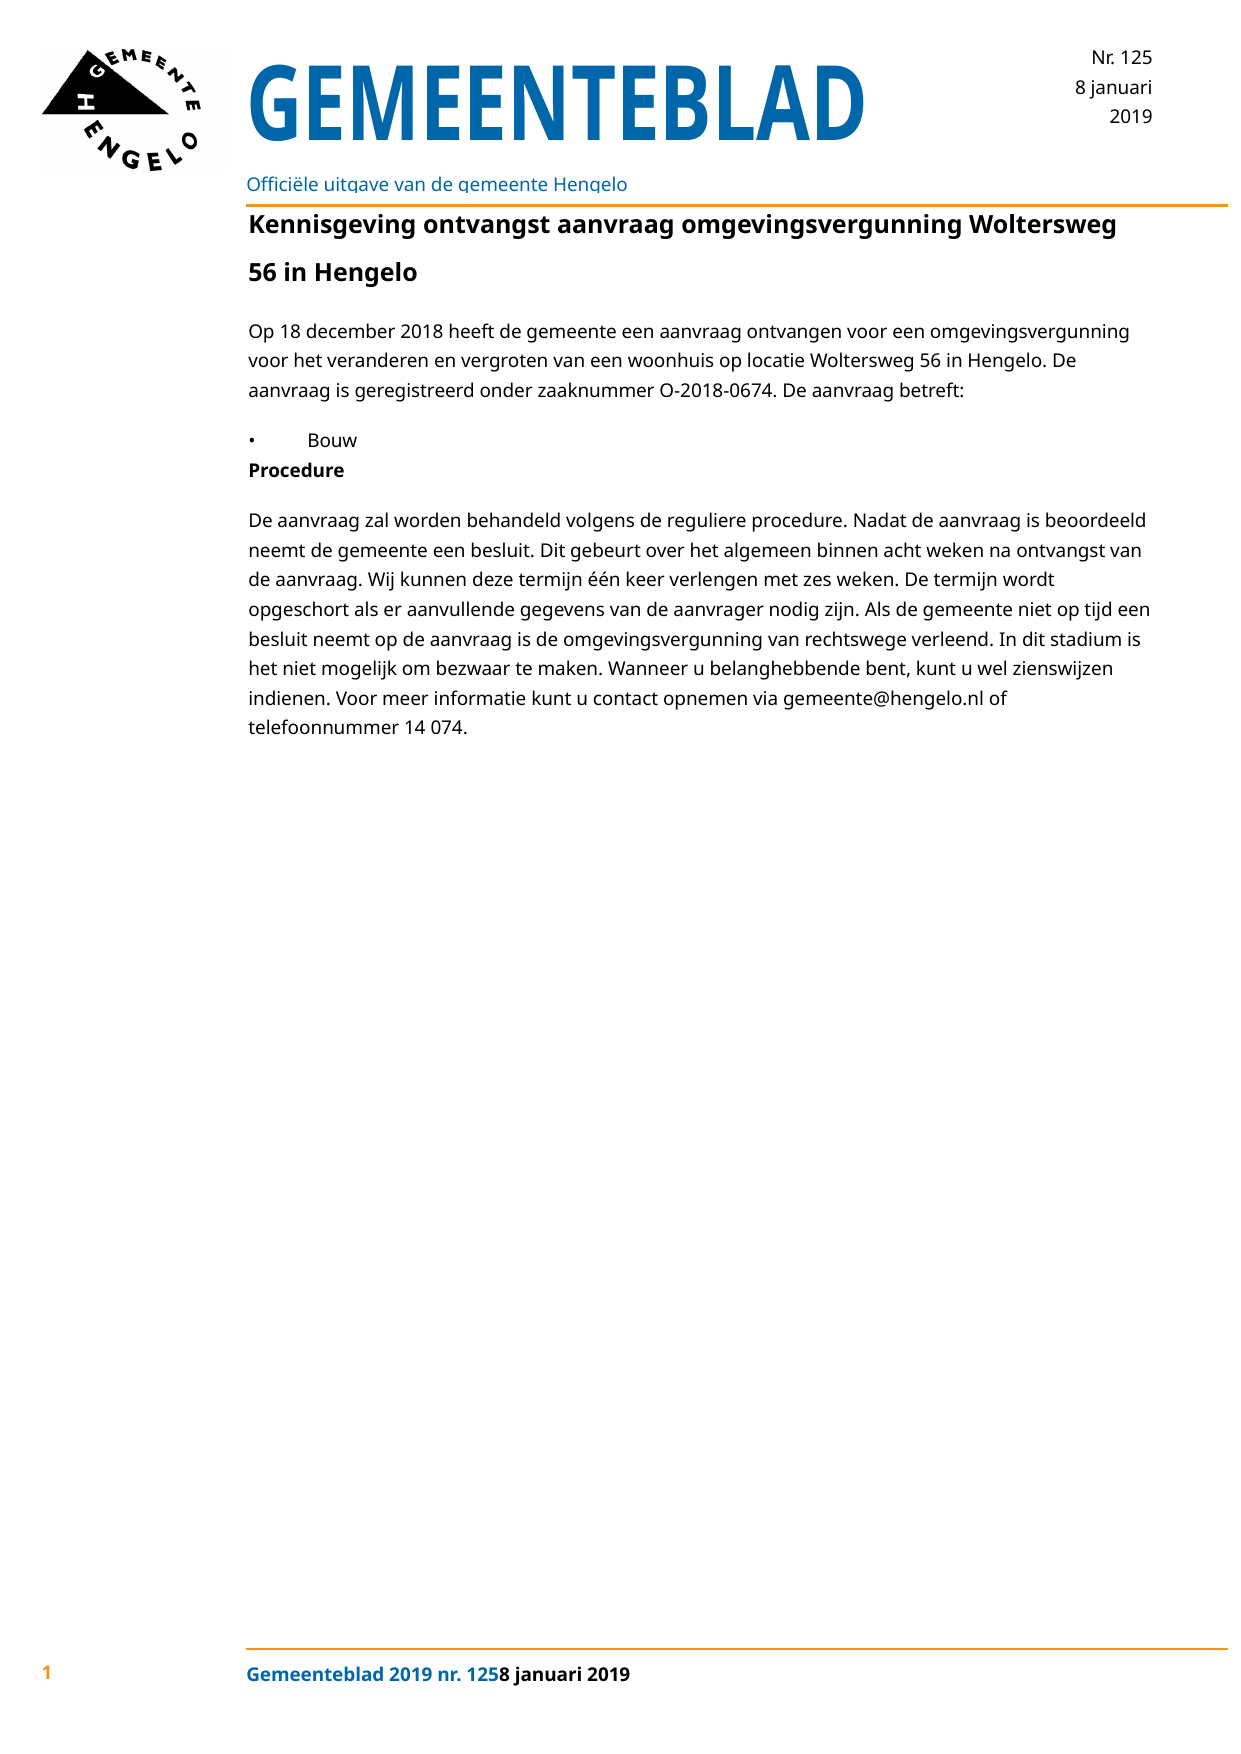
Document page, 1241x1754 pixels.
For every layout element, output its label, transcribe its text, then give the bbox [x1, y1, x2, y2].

picture [41, 47, 231, 172]
text De aanvraag zal worden behandeld volgens de reguliere procedure. Nadat de aanvraag is beoordeeld neemt de gemeente een besluit. Dit gebeurt over het algemeen binnen acht weken na ontvangst van de aanvraag. Wij kunnen deze termijn één keer verlengen met zes weken. De termijn wordt opgeschort als er aanvullende gegevens van de aanvrager nodig zijn. Als de gemeente niet op tijd een besluit neemt op de aanvraag is de omgevingsvergunning van rechtswege verleend. In dit stadium is het niet mogelijk om bezwaar te maken. Wanneer u belanghebbende bent, kunt u wel zienswijzen indienen. Voor meer informatie kunt u contact opnemen via gemeente@hengelo.nl of telefoonnummer 14 074. [248, 507, 1152, 740]
text Procedure [248, 457, 1152, 483]
text Op 18 december 2018 heeft de gemeente een aanvraag ontvangen voor een omgevingsvergunning voor het veranderen en vergroten van een woonhuis op locatie Woltersweg 56 in Hengelo. De aanvraag is geregistreerd onder zaaknummer O-2018-0674. De aanvraag betreft: [248, 318, 1152, 403]
list Bouw [248, 427, 1152, 453]
text Kennisgeving ontvangst aanvraag omgevingsvergunning Woltersweg 56 in Hengelo [248, 207, 1152, 288]
